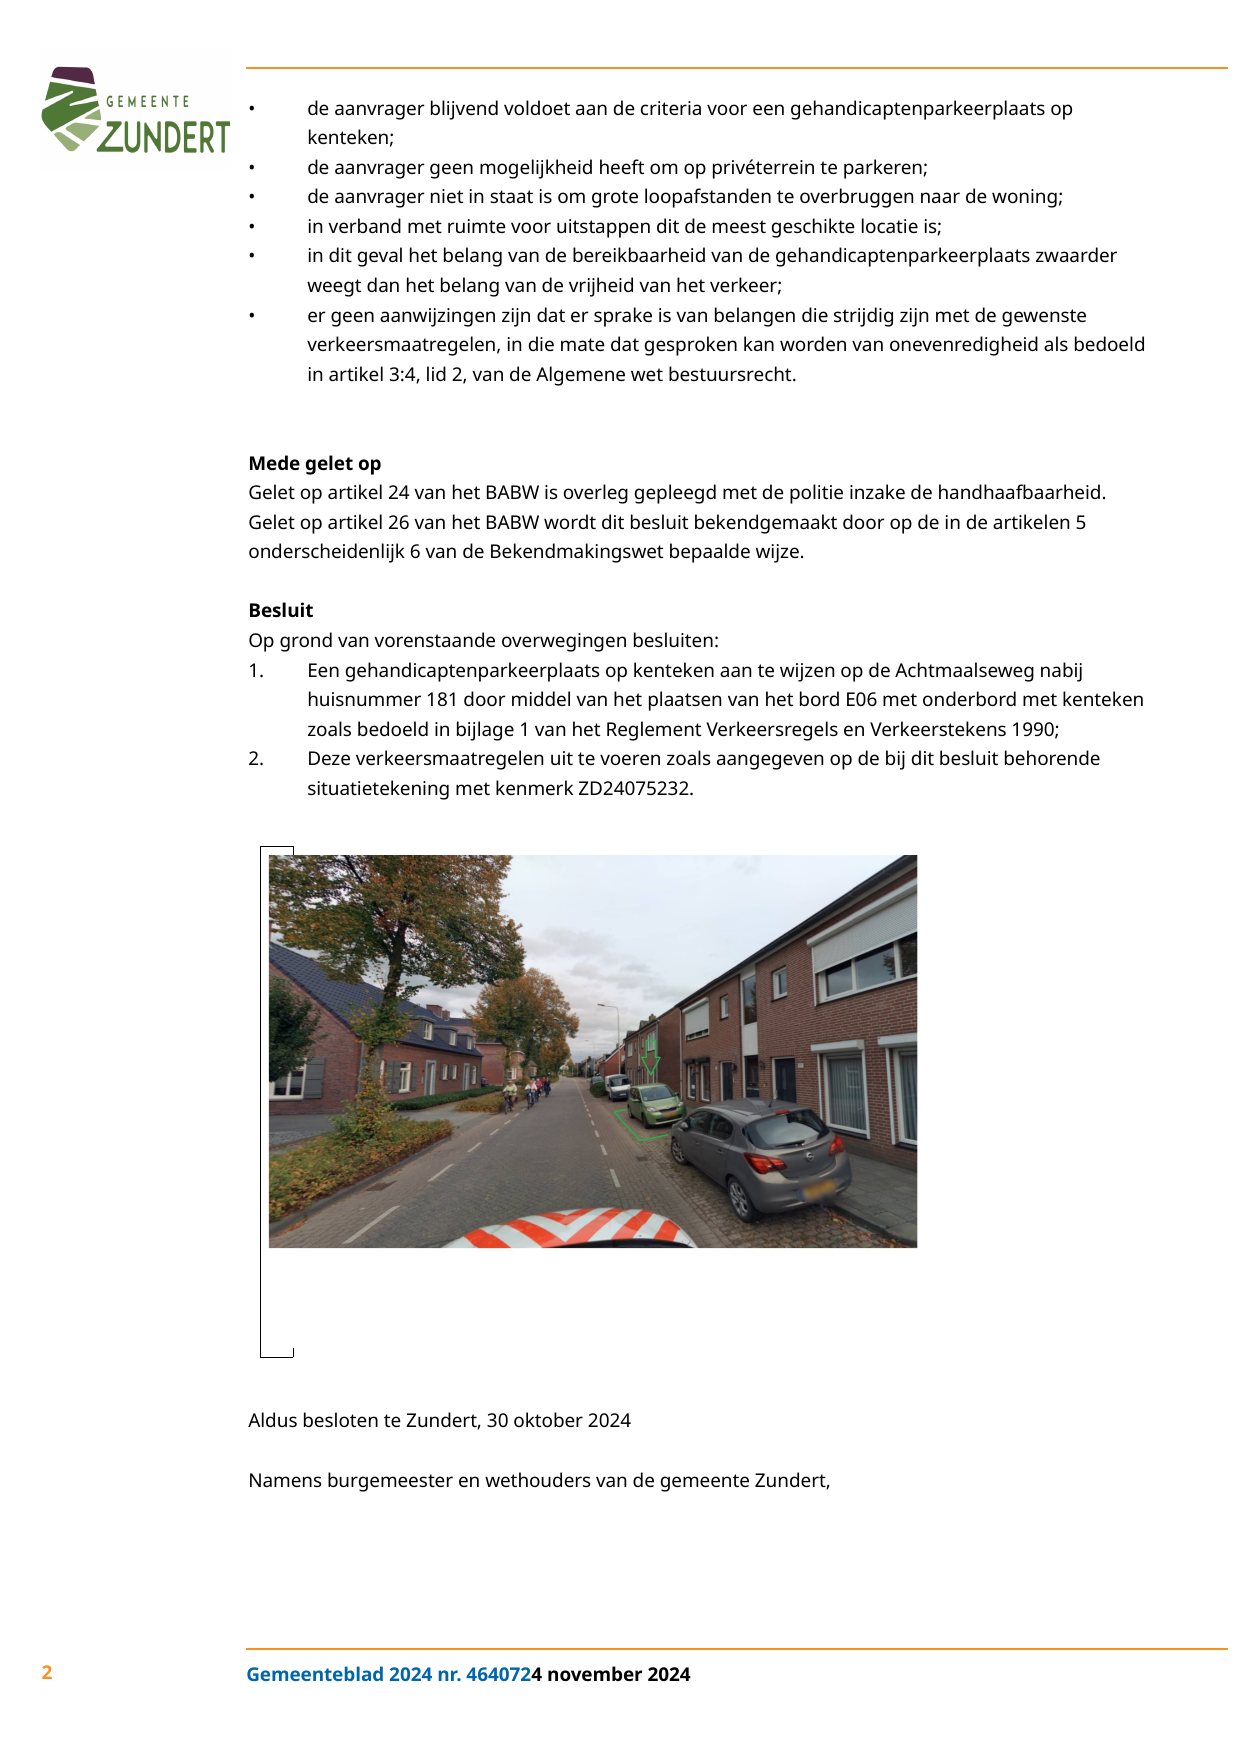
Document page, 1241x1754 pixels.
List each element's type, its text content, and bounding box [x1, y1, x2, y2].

text Mede gelet op [248, 450, 1152, 476]
text Besluit [248, 598, 1152, 623]
list er geen aanwijzingen zijn dat er sprake is van belangen die strijdig zijn met de gewenste verkeersmaatregelen, in die mate dat gesproken kan worden van onevenredigheid als bedoeld in artikel 3:4, lid 2, van de Algemene wet bestuursrecht. [248, 302, 1152, 387]
text Op grond van vorenstaande overwegingen besluiten: [248, 627, 1152, 653]
picture [268, 855, 1145, 1348]
list Een gehandicaptenparkeerplaats op kenteken aan te wijzen op de Achtmaalseweg nabij huisnummer 181 door middel van het plaatsen van het bord E06 met onderbord met kenteken zoals bedoeld in bijlage 1 van het Reglement Verkeersregels en Verkeerstekens 1990; [248, 657, 1152, 742]
picture [41, 47, 231, 172]
text Namens burgemeester en wethouders van de gemeente Zundert, [248, 1467, 1152, 1492]
list de aanvrager geen mogelijkheid heeft om op privéterrein te parkeren; [248, 154, 1152, 180]
text Aldus besloten te Zundert, 30 oktober 2024 [248, 1408, 1152, 1433]
list in verband met ruimte voor uitstappen dit de meest geschikte locatie is; [248, 213, 1152, 239]
list in dit geval het belang van de bereikbaarheid van de gehandicaptenparkeerplaats zwaarder weegt dan het belang van de vrijheid van het verkeer; [248, 243, 1152, 298]
list Deze verkeersmaatregelen uit te voeren zoals aangegeven op de bij dit besluit behorende situatietekening met kenmerk ZD24075232. [248, 746, 1152, 801]
text Gelet op artikel 26 van het BABW wordt dit besluit bekendgemaakt door op de in de artikelen 5 onderscheidenlijk 6 van de Bekendmakingswet bepaalde wijze. [248, 509, 1152, 564]
text Gelet op artikel 24 van het BABW is overleg gepleegd met de politie inzake de handhaafbaarheid. [248, 479, 1152, 505]
list de aanvrager niet in staat is om grote loopafstanden te overbruggen naar de woning; [248, 183, 1152, 209]
list de aanvrager blijvend voldoet aan de criteria voor een gehandicaptenparkeerplaats op kenteken; [248, 95, 1152, 150]
